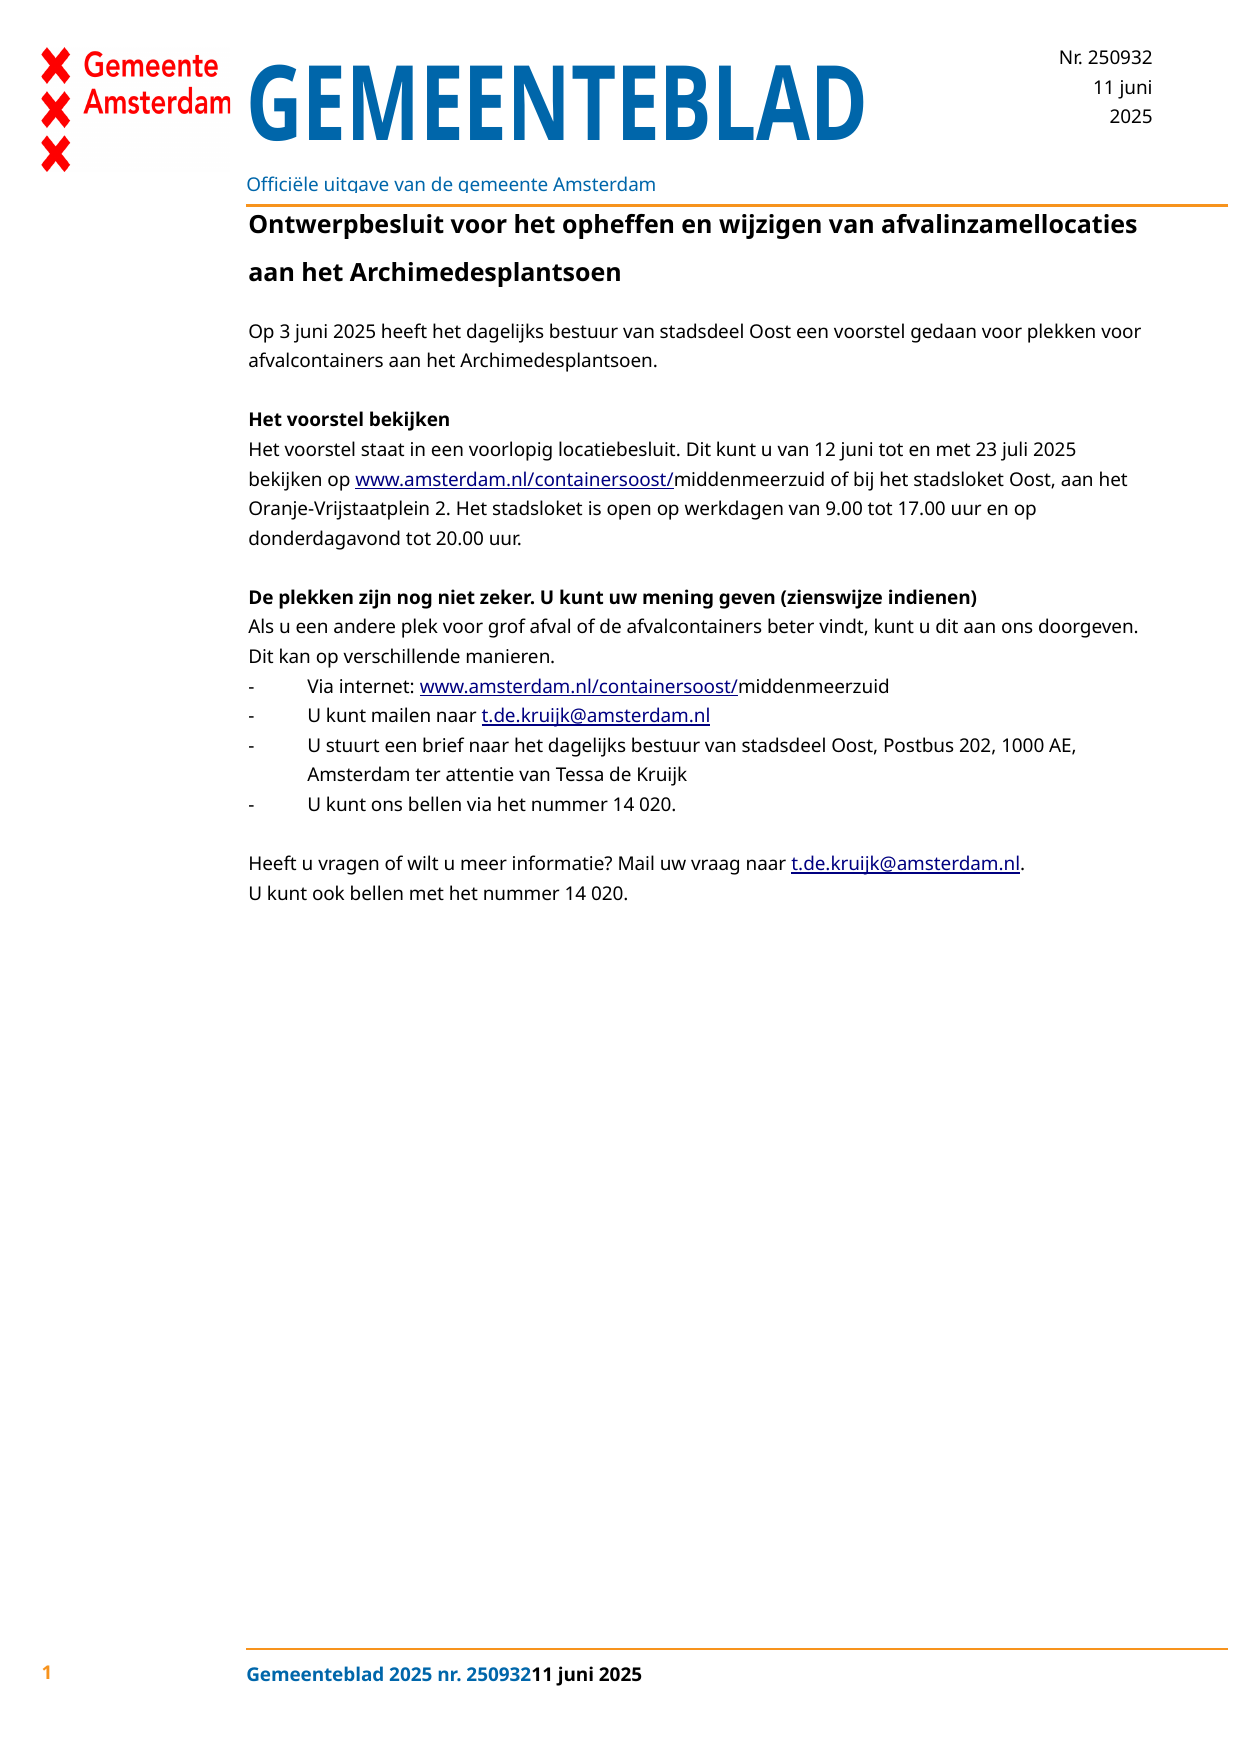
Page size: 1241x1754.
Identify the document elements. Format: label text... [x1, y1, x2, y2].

text Het voorstel staat in een voorlopig locatiebesluit. Dit kunt u van 12 juni tot en met 23 juli 2025 bekijken op www.amsterdam.nl/containersoost/middenmeerzuid of bij het stadsloket Oost, aan het Oranje-Vrijstaatplein 2. Het stadsloket is open op werkdagen van 9.00 tot 17.00 uur en op donderdagavond tot 20.00 uur. [248, 436, 1152, 551]
list U kunt ons bellen via het nummer 14 020. [248, 791, 1152, 817]
text Het voorstel bekijken [248, 407, 1152, 432]
text De plekken zijn nog niet zeker. U kunt uw mening geven (zienswijze indienen) [248, 584, 1152, 610]
text Ontwerpbesluit voor het opheffen en wijzigen van afvalinzamellocaties aan het Archimedesplantsoen [248, 207, 1152, 288]
picture [41, 47, 231, 172]
list U kunt mailen naar t.de.kruijk@amsterdam.nl [248, 702, 1152, 728]
text Heeft u vragen of wilt u meer informatie? Mail uw vraag naar t.de.kruijk@amsterdam.nl. [248, 850, 1152, 876]
text Als u een andere plek voor grof afval of de afvalcontainers beter vindt, kunt u dit aan ons doorgeven. Dit kan op verschillende manieren. [248, 614, 1152, 669]
text Op 3 juni 2025 heeft het dagelijks bestuur van stadsdeel Oost een voorstel gedaan voor plekken voor afvalcontainers aan het Archimedesplantsoen. [248, 318, 1152, 373]
list U stuurt een brief naar het dagelijks bestuur van stadsdeel Oost, Postbus 202, 1000 AE, Amsterdam ter attentie van Tessa de Kruijk [248, 732, 1152, 787]
text U kunt ook bellen met het nummer 14 020. [248, 880, 1152, 906]
list Via internet: www.amsterdam.nl/containersoost/middenmeerzuid [248, 673, 1152, 699]
